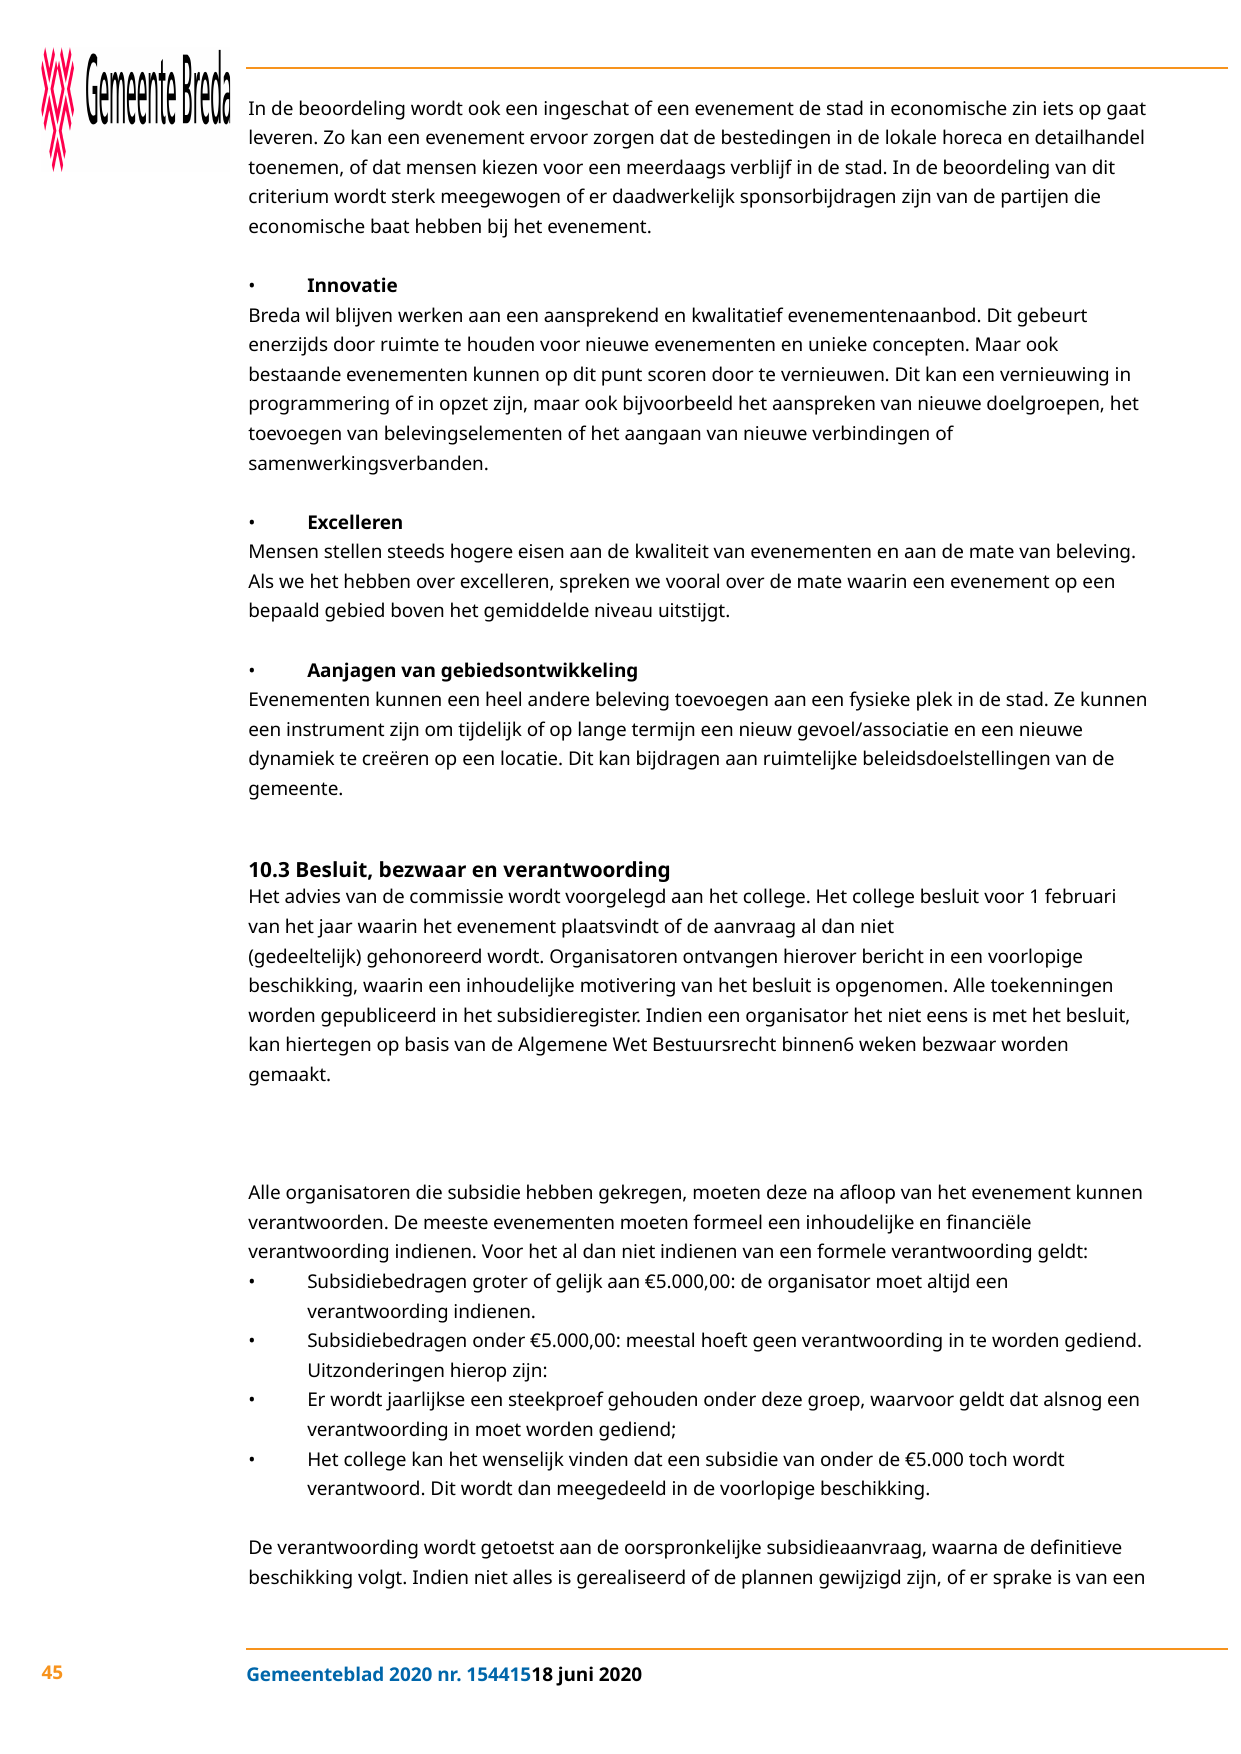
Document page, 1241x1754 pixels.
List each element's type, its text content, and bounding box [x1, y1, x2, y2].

text In de beoordeling wordt ook een ingeschat of een evenement de stad in economische zin iets op gaat leveren. Zo kan een evenement ervoor zorgen dat de bestedingen in de lokale horeca en detailhandel toenemen, of dat mensen kiezen voor een meerdaags verblijf in de stad. In de beoordeling van dit criterium wordt sterk meegewogen of er daadwerkelijk sponsorbijdragen zijn van de partijen die economische baat hebben bij het evenement. [248, 95, 1152, 239]
text 10.3 Besluit, bezwaar en verantwoording [248, 855, 1152, 884]
list Er wordt jaarlijkse een steekproef gehouden onder deze groep, waarvoor geldt dat alsnog een verantwoording in moet worden gediend; [248, 1387, 1152, 1442]
text De verantwoording wordt getoetst aan de oorspronkelijke subsidieaanvraag, waarna de definitieve beschikking volgt. Indien niet alles is gerealiseerd of de plannen gewijzigd zijn, of er sprake is van een [248, 1534, 1152, 1590]
list Aanjagen van gebiedsontwikkeling [248, 657, 1152, 683]
list Excelleren [248, 509, 1152, 535]
list Subsidiebedragen onder €5.000,00: meestal hoeft geen verantwoording in te worden gediend. Uitzonderingen hierop zijn: [248, 1327, 1152, 1383]
list Het college kan het wenselijk vinden dat een subsidie van onder de €5.000 toch wordt verantwoord. Dit wordt dan meegedeeld in de voorlopige beschikking. [248, 1446, 1152, 1501]
picture [41, 47, 231, 172]
text Mensen stellen steeds hogere eisen aan de kwaliteit van evenementen en aan de mate van beleving. Als we het hebben over excelleren, spreken we vooral over de mate waarin een evenement op een bepaald gebied boven het gemiddelde niveau uitstijgt. [248, 538, 1152, 623]
text (gedeeltelijk) gehonoreerd wordt. Organisatoren ontvangen hierover bericht in een voorlopige beschikking, waarin een inhoudelijke motivering van het besluit is opgenomen. Alle toekenningen worden gepubliceerd in het subsidieregister. Indien een organisator het niet eens is met het besluit, kan hiertegen op basis van de Algemene Wet Bestuursrecht binnen6 weken bezwaar worden gemaakt. [248, 943, 1152, 1087]
text Het advies van de commissie wordt voorgelegd aan het college. Het college besluit voor 1 februari van het jaar waarin het evenement plaatsvindt of de aanvraag al dan niet [248, 884, 1152, 939]
list Subsidiebedragen groter of gelijk aan €5.000,00: de organisator moet altijd een verantwoording indienen. [248, 1268, 1152, 1323]
text Alle organisatoren die subsidie hebben gekregen, moeten deze na afloop van het evenement kunnen verantwoorden. De meeste evenementen moeten formeel een inhoudelijke en financiële verantwoording indienen. Voor het al dan niet indienen van een formele verantwoording geldt: [248, 1179, 1152, 1264]
text Evenementen kunnen een heel andere beleving toevoegen aan een fysieke plek in de stad. Ze kunnen een instrument zijn om tijdelijk of op lange termijn een nieuw gevoel/associatie en een nieuwe dynamiek te creëren op een locatie. Dit kan bijdragen aan ruimtelijke beleidsdoelstellingen van de gemeente. [248, 686, 1152, 801]
text Breda wil blijven werken aan een aansprekend en kwalitatief evenementenaanbod. Dit gebeurt enerzijds door ruimte te houden voor nieuwe evenementen en unieke concepten. Maar ook bestaande evenementen kunnen op dit punt scoren door te vernieuwen. Dit kan een vernieuwing in programmering of in opzet zijn, maar ook bijvoorbeeld het aanspreken van nieuwe doelgroepen, het toevoegen van belevingselementen of het aangaan van nieuwe verbindingen of samenwerkingsverbanden. [248, 302, 1152, 476]
list Innovatie [248, 272, 1152, 298]
